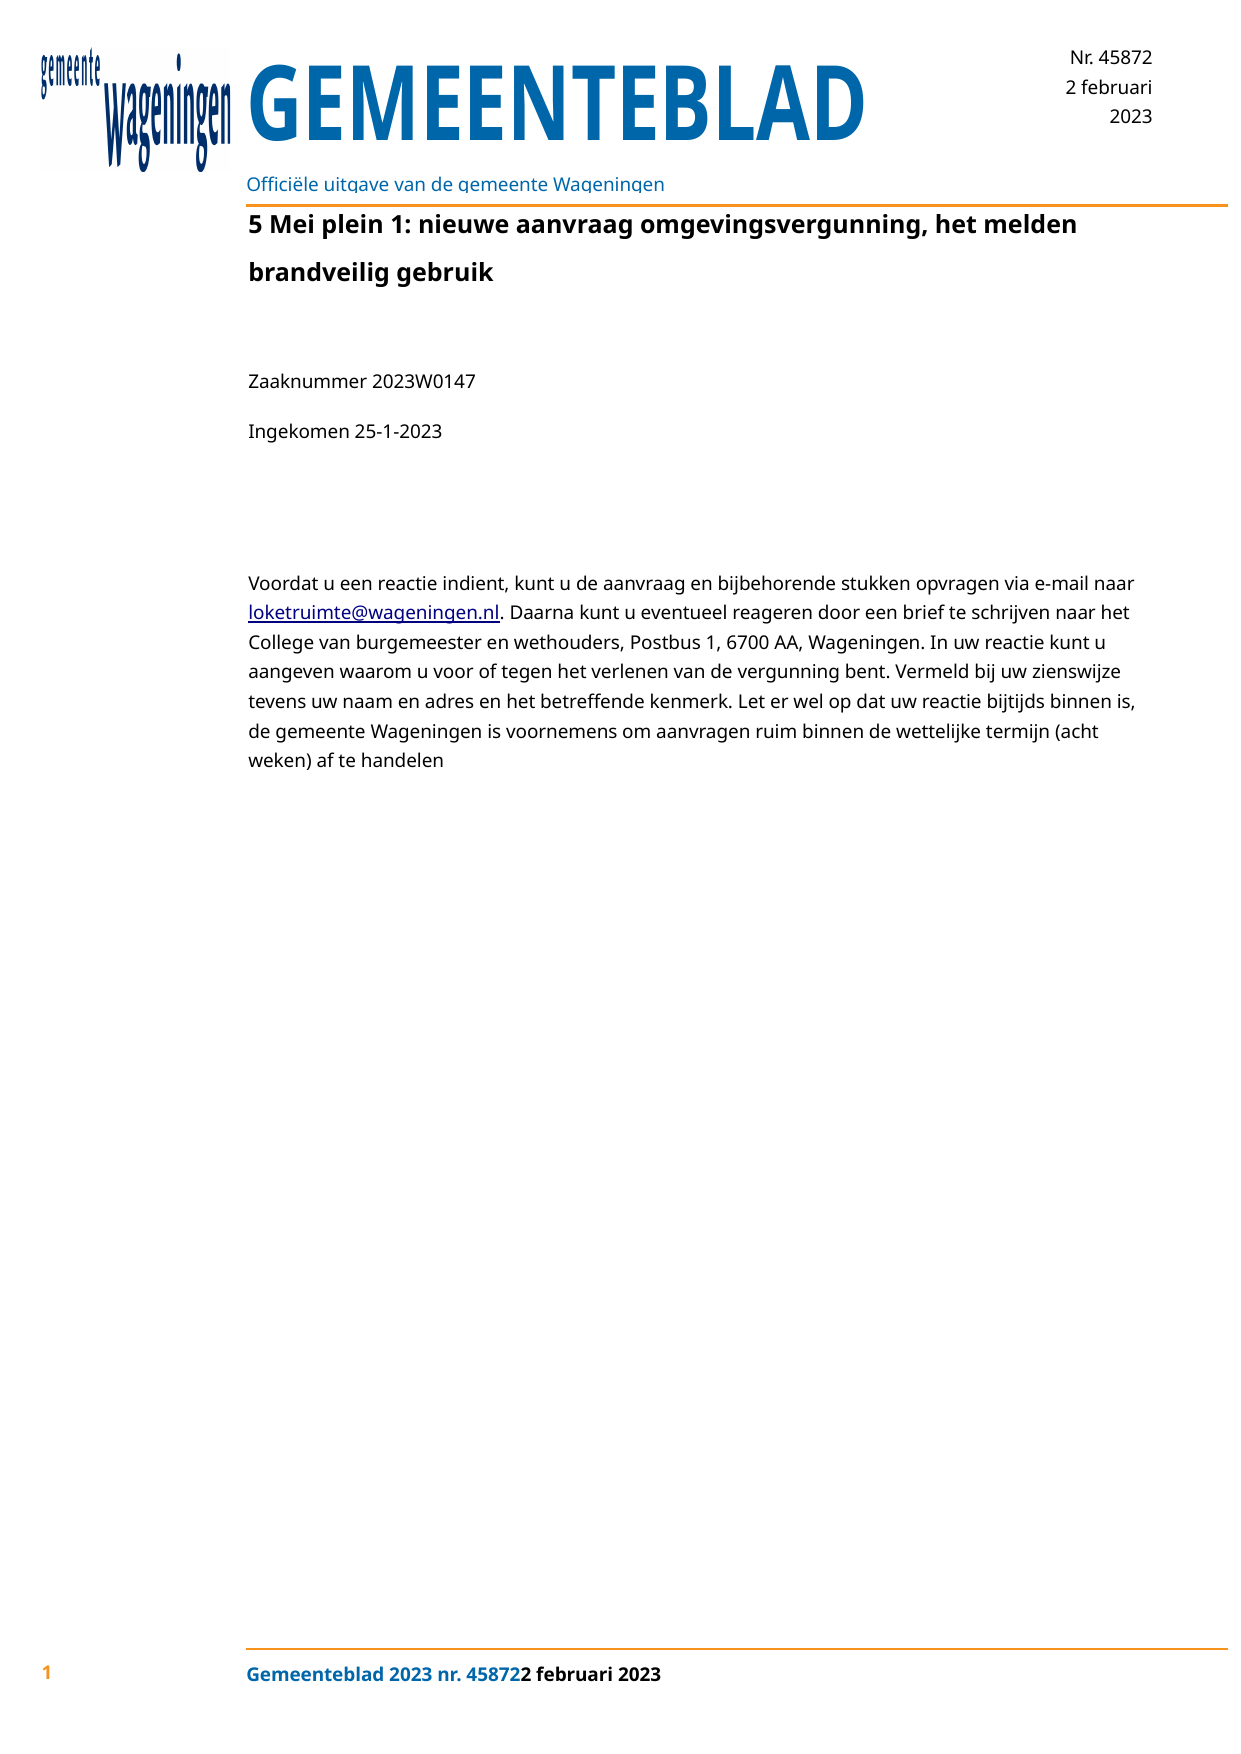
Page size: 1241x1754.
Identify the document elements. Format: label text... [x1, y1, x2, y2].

text 5 Mei plein 1: nieuwe aanvraag omgevingsvergunning, het melden brandveilig gebruik [248, 207, 1152, 288]
text Voordat u een reactie indient, kunt u de aanvraag en bijbehorende stukken opvragen via e-mail naar loketruimte@wageningen.nl. Daarna kunt u eventueel reageren door een brief te schrijven naar het College van burgemeester en wethouders, Postbus 1, 6700 AA, Wageningen. In uw reactie kunt u aangeven waarom u voor of tegen het verlenen van de vergunning bent. Vermeld bij uw zienswijze tevens uw naam en adres en het betreffende kenmerk. Let er wel op dat uw reactie bijtijds binnen is, de gemeente Wageningen is voornemens om aanvragen ruim binnen de wettelijke termijn (acht weken) af te handelen [248, 570, 1152, 773]
picture [41, 47, 231, 172]
text Zaaknummer 2023W0147 [248, 368, 1152, 394]
text Ingekomen 25-1-2023 [248, 419, 1152, 444]
